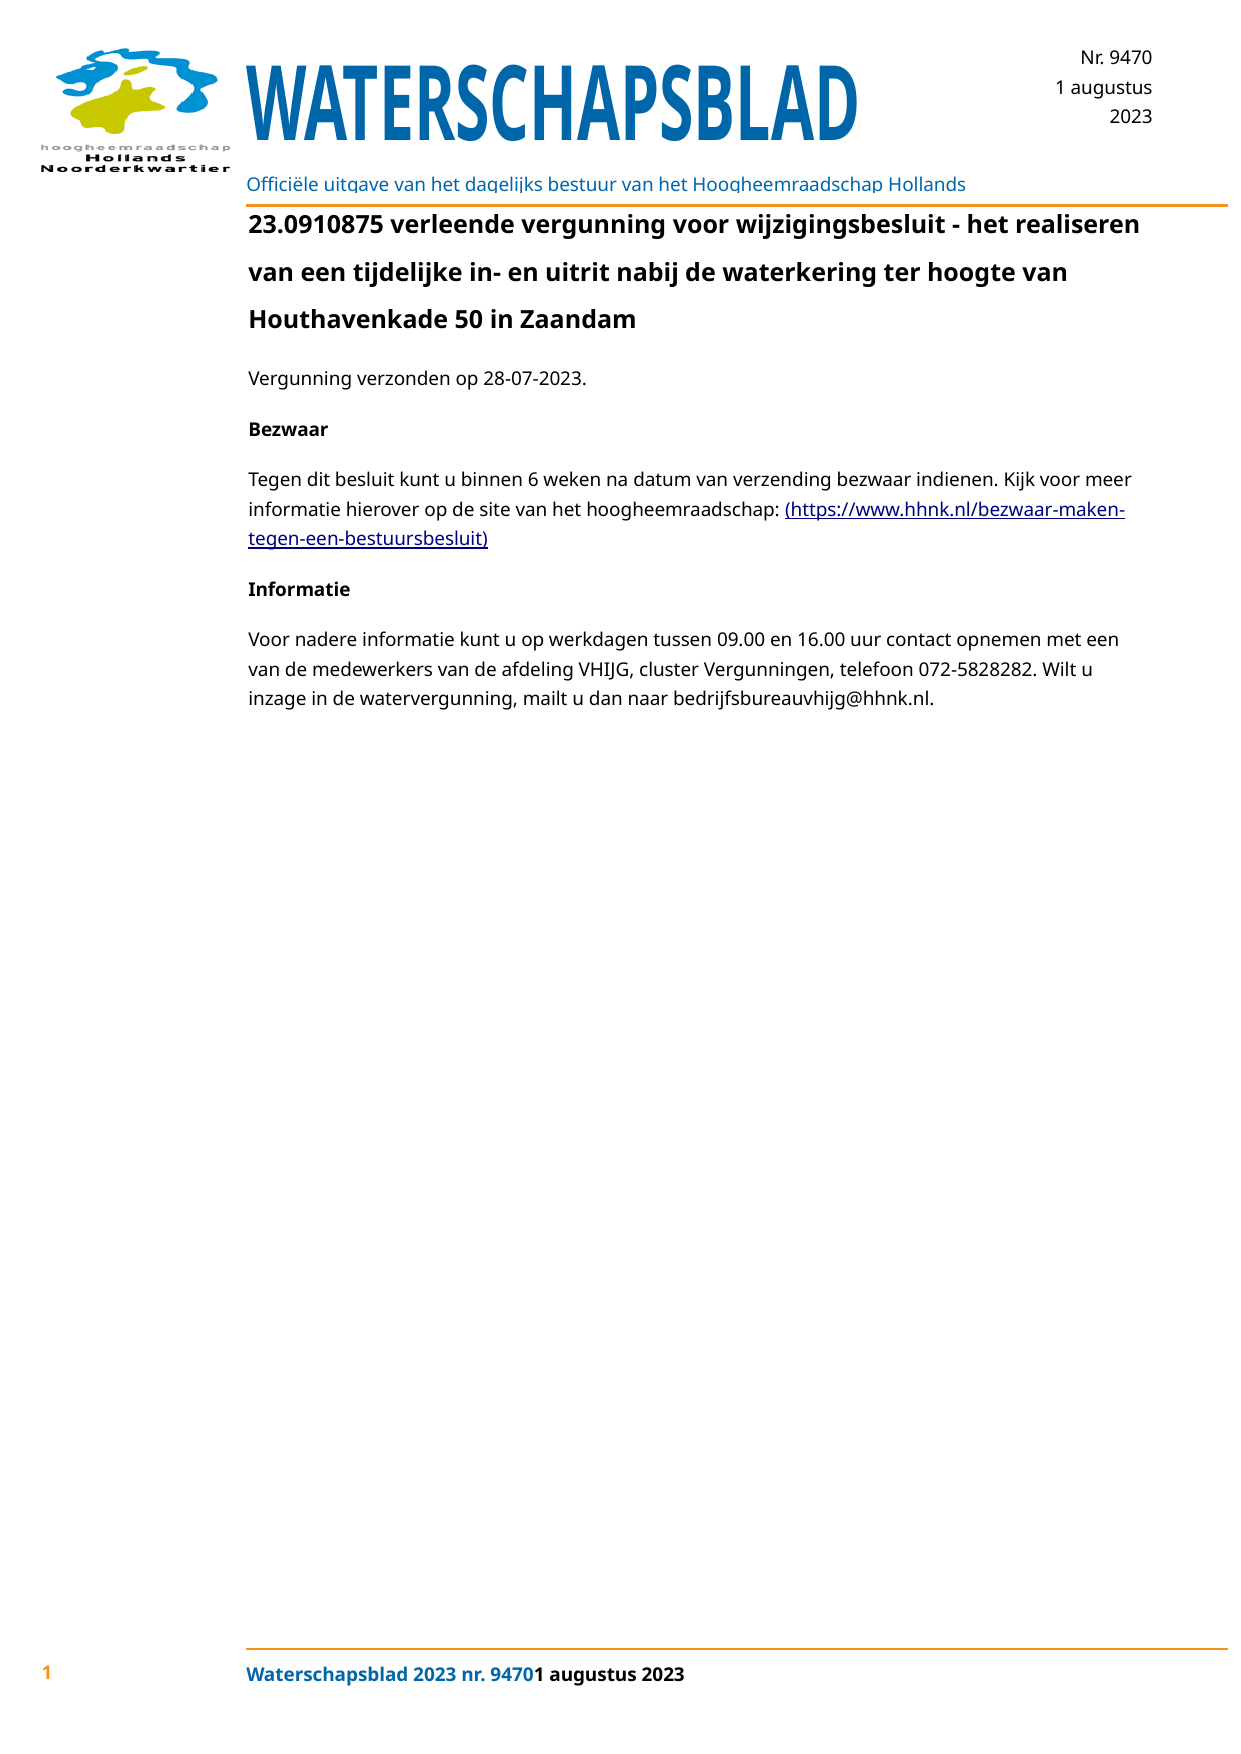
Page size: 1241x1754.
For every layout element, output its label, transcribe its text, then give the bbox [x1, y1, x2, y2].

text Voor nadere informatie kunt u op werkdagen tussen 09.00 en 16.00 uur contact opnemen met een van de medewerkers van de afdeling VHIJG, cluster Vergunningen, telefoon 072-5828282. Wilt u inzage in de watervergunning, mailt u dan naar bedrijfsbureauvhijg@hhnk.nl. [248, 626, 1152, 711]
text Informatie [248, 576, 1152, 602]
text 23.0910875 verleende vergunning voor wijzigingsbesluit - het realiseren van een tijdelijke in- en uitrit nabij de waterkering ter hoogte van Houthavenkade 50 in Zaandam [248, 207, 1152, 336]
text Bezwaar [248, 416, 1152, 442]
text Vergunning verzonden op 28-07-2023. [248, 366, 1152, 391]
text Tegen dit besluit kunt u binnen 6 weken na datum van verzending bezwaar indienen. Kijk voor meer informatie hierover op de site van het hoogheemraadschap: (https://www.hhnk.nl/bezwaar-maken-tegen-een-bestuursbesluit) [248, 466, 1152, 551]
picture [41, 47, 231, 172]
